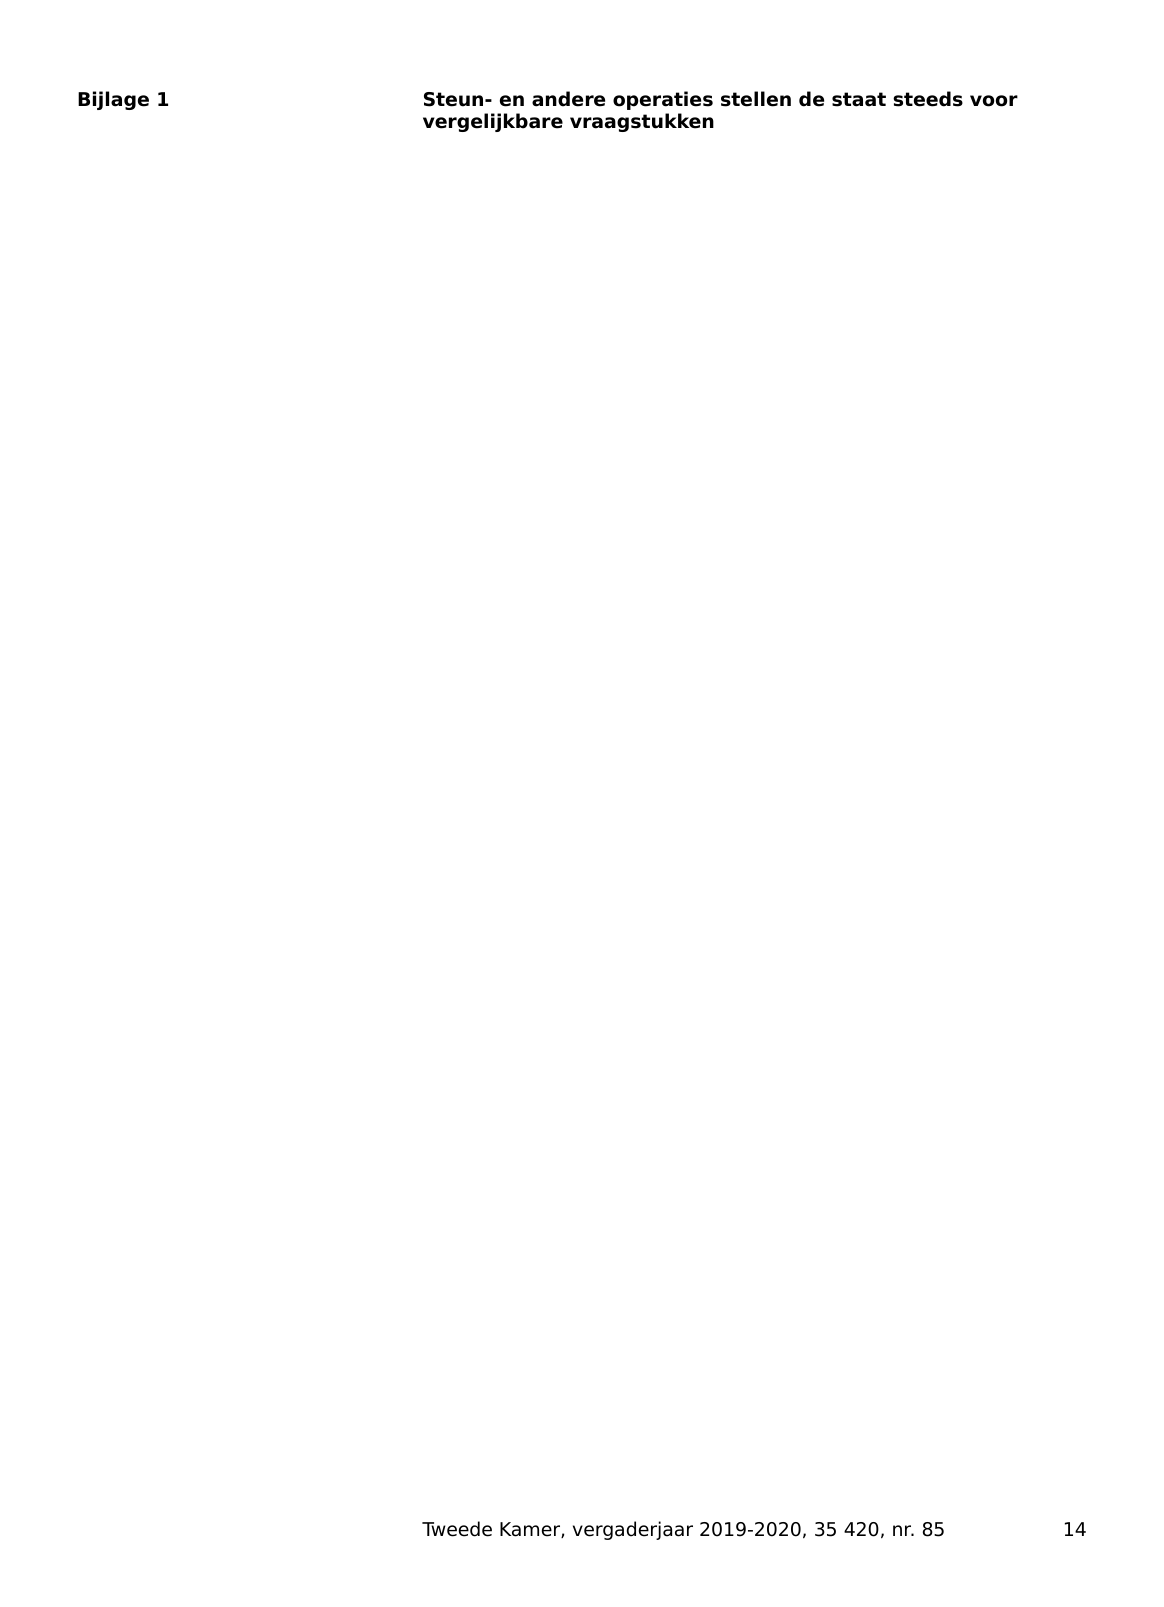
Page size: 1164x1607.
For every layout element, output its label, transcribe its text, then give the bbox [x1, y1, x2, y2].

subtitle Bijlage 1 Steun- en andere operaties stellen de staat steeds voor vergelijkbare vraagstukken [77, 89, 1087, 133]
